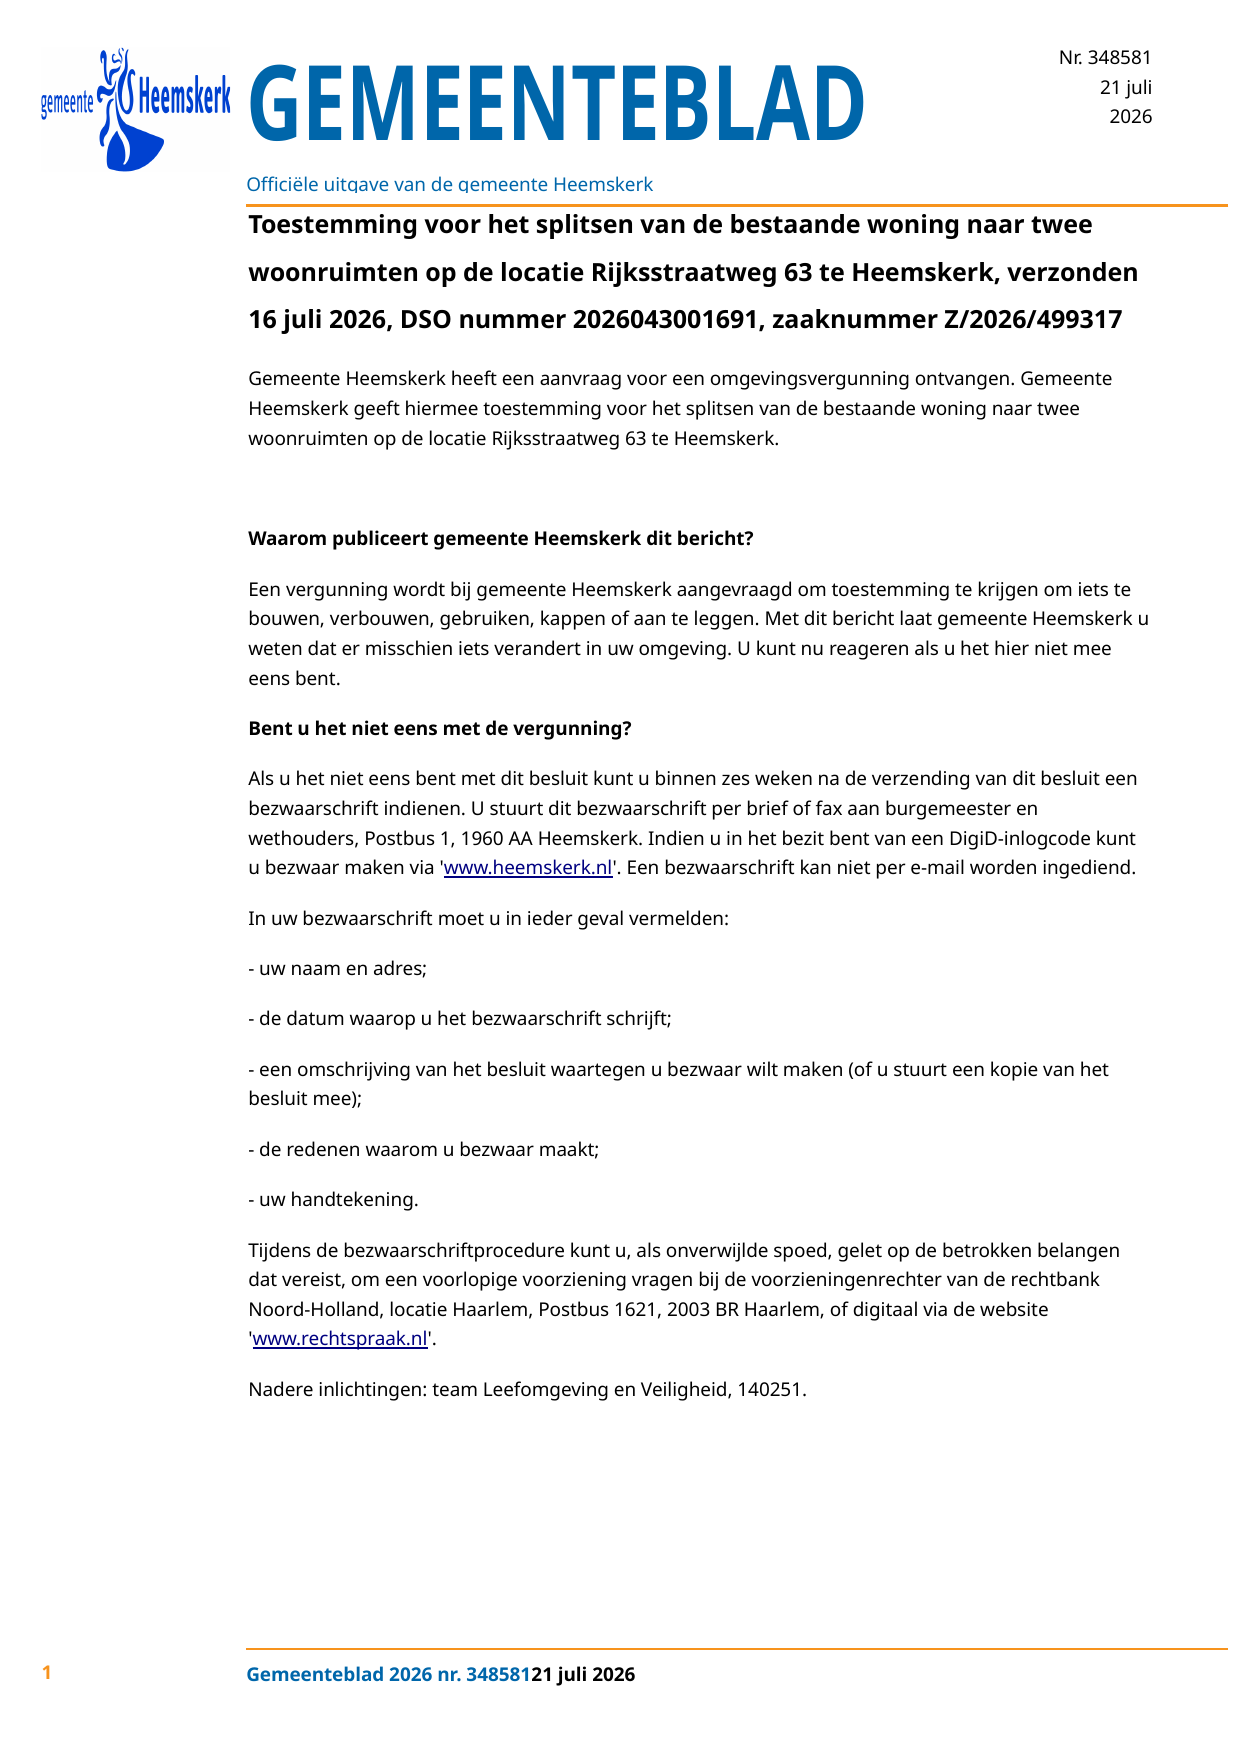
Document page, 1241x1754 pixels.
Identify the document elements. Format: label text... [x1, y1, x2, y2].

text Als u het niet eens bent met dit besluit kunt u binnen zes weken na de verzending van dit besluit een bezwaarschrift indienen. U stuurt dit bezwaarschrift per brief of fax aan burgemeester en wethouders, Postbus 1, 1960 AA Heemskerk. Indien u in het bezit bent van een DigiD-inlogcode kunt u bezwaar maken via 'www.heemskerk.nl'. Een bezwaarschrift kan niet per e-mail worden ingediend. [248, 766, 1152, 880]
picture [41, 47, 231, 172]
text - uw naam en adres; [248, 955, 1152, 981]
text - een omschrijving van het besluit waartegen u bezwaar wilt maken (of u stuurt een kopie van het besluit mee); [248, 1056, 1152, 1111]
text In uw bezwaarschrift moet u in ieder geval vermelden: [248, 905, 1152, 930]
text - uw handtekening. [248, 1186, 1152, 1212]
text Waarom publiceert gemeente Heemskerk dit bericht? [248, 526, 1152, 551]
text Een vergunning wordt bij gemeente Heemskerk aangevraagd om toestemming te krijgen om iets te bouwen, verbouwen, gebruiken, kappen of aan te leggen. Met dit bericht laat gemeente Heemskerk u weten dat er misschien iets verandert in uw omgeving. U kunt nu reageren als u het hier niet mee eens bent. [248, 576, 1152, 690]
text Bent u het niet eens met de vergunning? [248, 715, 1152, 741]
text Gemeente Heemskerk heeft een aanvraag voor een omgevingsvergunning ontvangen. Gemeente Heemskerk geeft hiermee toestemming voor het splitsen van de bestaande woning naar twee woonruimten op de locatie Rijksstraatweg 63 te Heemskerk. [248, 366, 1152, 450]
text Toestemming voor het splitsen van de bestaande woning naar twee woonruimten op de locatie Rijksstraatweg 63 te Heemskerk, verzonden 16 juli 2026, DSO nummer 2026043001691, zaaknummer Z/2026/499317 [248, 207, 1152, 336]
text - de redenen waarom u bezwaar maakt; [248, 1136, 1152, 1162]
text Tijdens de bezwaarschriftprocedure kunt u, als onverwijlde spoed, gelet op de betrokken belangen dat vereist, om een voorlopige voorziening vragen bij de voorzieningenrechter van de rechtbank Noord-Holland, locatie Haarlem, Postbus 1621, 2003 BR Haarlem, of digitaal via de website 'www.rechtspraak.nl'. [248, 1237, 1152, 1351]
text Nadere inlichtingen: team Leefomgeving en Veiligheid, 140251. [248, 1376, 1152, 1402]
text - de datum waarop u het bezwaarschrift schrijft; [248, 1006, 1152, 1031]
